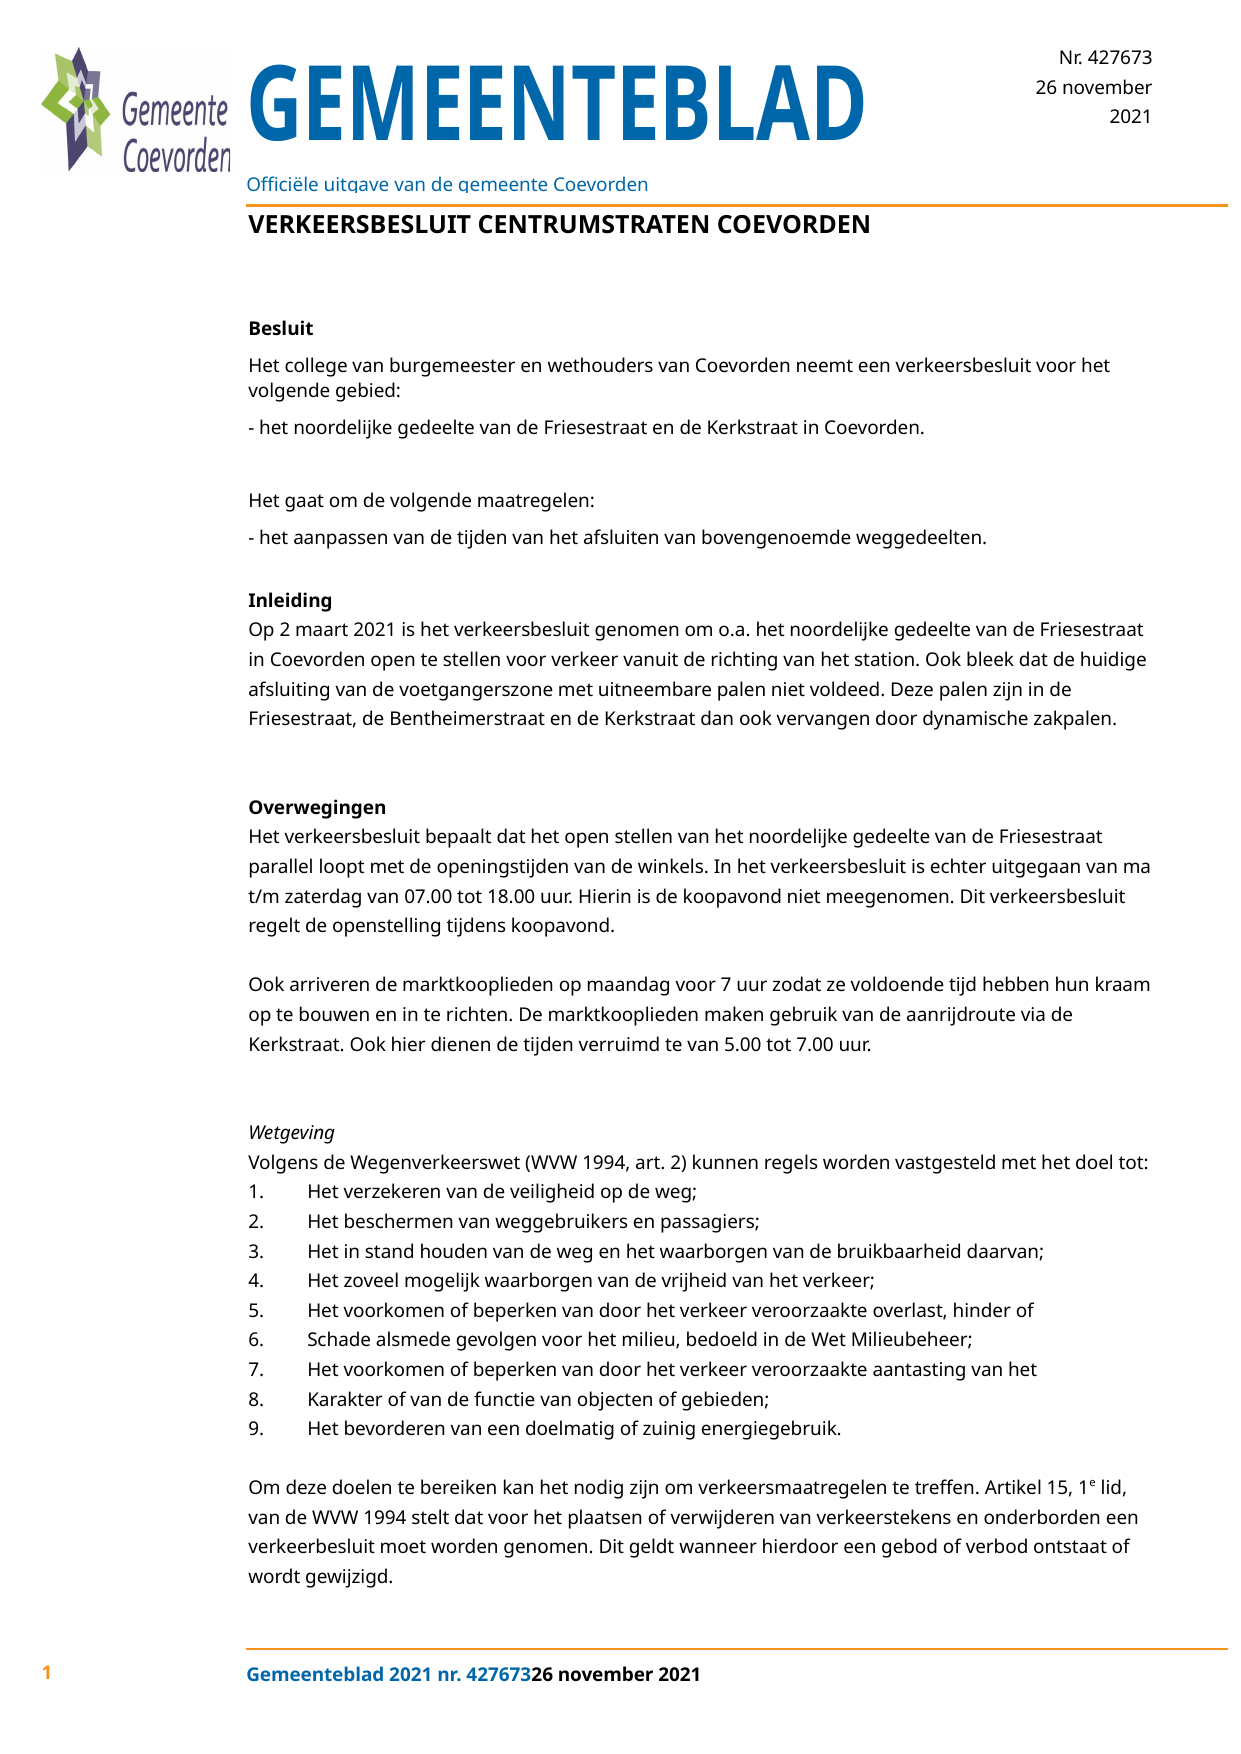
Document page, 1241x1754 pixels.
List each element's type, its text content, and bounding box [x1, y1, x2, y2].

list Het bevorderen van een doelmatig of zuinig energiegebruik. [248, 1415, 1152, 1441]
text Inleiding [248, 587, 1152, 613]
text Wetgeving [248, 1119, 1152, 1145]
text - het noordelijke gedeelte van de Friesestraat en de Kerkstraat in Coevorden. [248, 414, 1152, 440]
picture [41, 47, 231, 172]
text Volgens de Wegenverkeerswet (WVW 1994, art. 2) kunnen regels worden vastgesteld met het doel tot: [248, 1149, 1152, 1175]
text Ook arriveren de marktkooplieden op maandag voor 7 uur zodat ze voldoende tijd hebben hun kraam op te bouwen en in te richten. De marktkooplieden maken gebruik van de aanrijdroute via de Kerkstraat. Ook hier dienen de tijden verruimd te van 5.00 tot 7.00 uur. [248, 972, 1152, 1057]
list Het voorkomen of beperken van door het verkeer veroorzaakte overlast, hinder of [248, 1297, 1152, 1323]
text Het gaat om de volgende maatregelen: [248, 488, 1152, 513]
list Het zoveel mogelijk waarborgen van de vrijheid van het verkeer; [248, 1267, 1152, 1293]
text Het college van burgemeester en wethouders van Coevorden neemt een verkeersbesluit voor het volgende gebied: [248, 352, 1152, 403]
list Het verzekeren van de veiligheid op de weg; [248, 1179, 1152, 1204]
text Besluit [248, 315, 1152, 341]
list Schade alsmede gevolgen voor het milieu, bedoeld in de Wet Milieubeheer; [248, 1327, 1152, 1352]
list Het beschermen van weggebruikers en passagiers; [248, 1208, 1152, 1234]
text - het aanpassen van de tijden van het afsluiten van bovengenoemde weggedeelten. [248, 524, 1152, 550]
text Het verkeersbesluit bepaalt dat het open stellen van het noordelijke gedeelte van de Friesestraat parallel loopt met de openingstijden van de winkels. In het verkeersbesluit is echter uitgegaan van ma t/m zaterdag van 07.00 tot 18.00 uur. Hierin is de koopavond niet meegenomen. Dit verkeersbesluit regelt de openstelling tijdens koopavond. [248, 824, 1152, 938]
list Karakter of van de functie van objecten of gebieden; [248, 1386, 1152, 1412]
list Het voorkomen of beperken van door het verkeer veroorzaakte aantasting van het [248, 1356, 1152, 1382]
text Om deze doelen te bereiken kan het nodig zijn om verkeersmaatregelen te treffen. Artikel 15, 1e lid, van de WVW 1994 stelt dat voor het plaatsen of verwijderen van verkeerstekens en onderborden een verkeerbesluit moet worden genomen. Dit geldt wanneer hierdoor een gebod of verbod ontstaat of wordt gewijzigd. [248, 1474, 1152, 1589]
list Het in stand houden van de weg en het waarborgen van de bruikbaarheid daarvan; [248, 1238, 1152, 1264]
text Overwegingen [248, 794, 1152, 820]
text VERKEERSBESLUIT CENTRUMSTRATEN COEVORDEN [248, 207, 1152, 241]
text Op 2 maart 2021 is het verkeersbesluit genomen om o.a. het noordelijke gedeelte van de Friesestraat in Coevorden open te stellen voor verkeer vanuit de richting van het station. Ook bleek dat de huidige afsluiting van de voetgangerszone met uitneembare palen niet voldeed. Deze palen zijn in de Friesestraat, de Bentheimerstraat en de Kerkstraat dan ook vervangen door dynamische zakpalen. [248, 617, 1152, 731]
